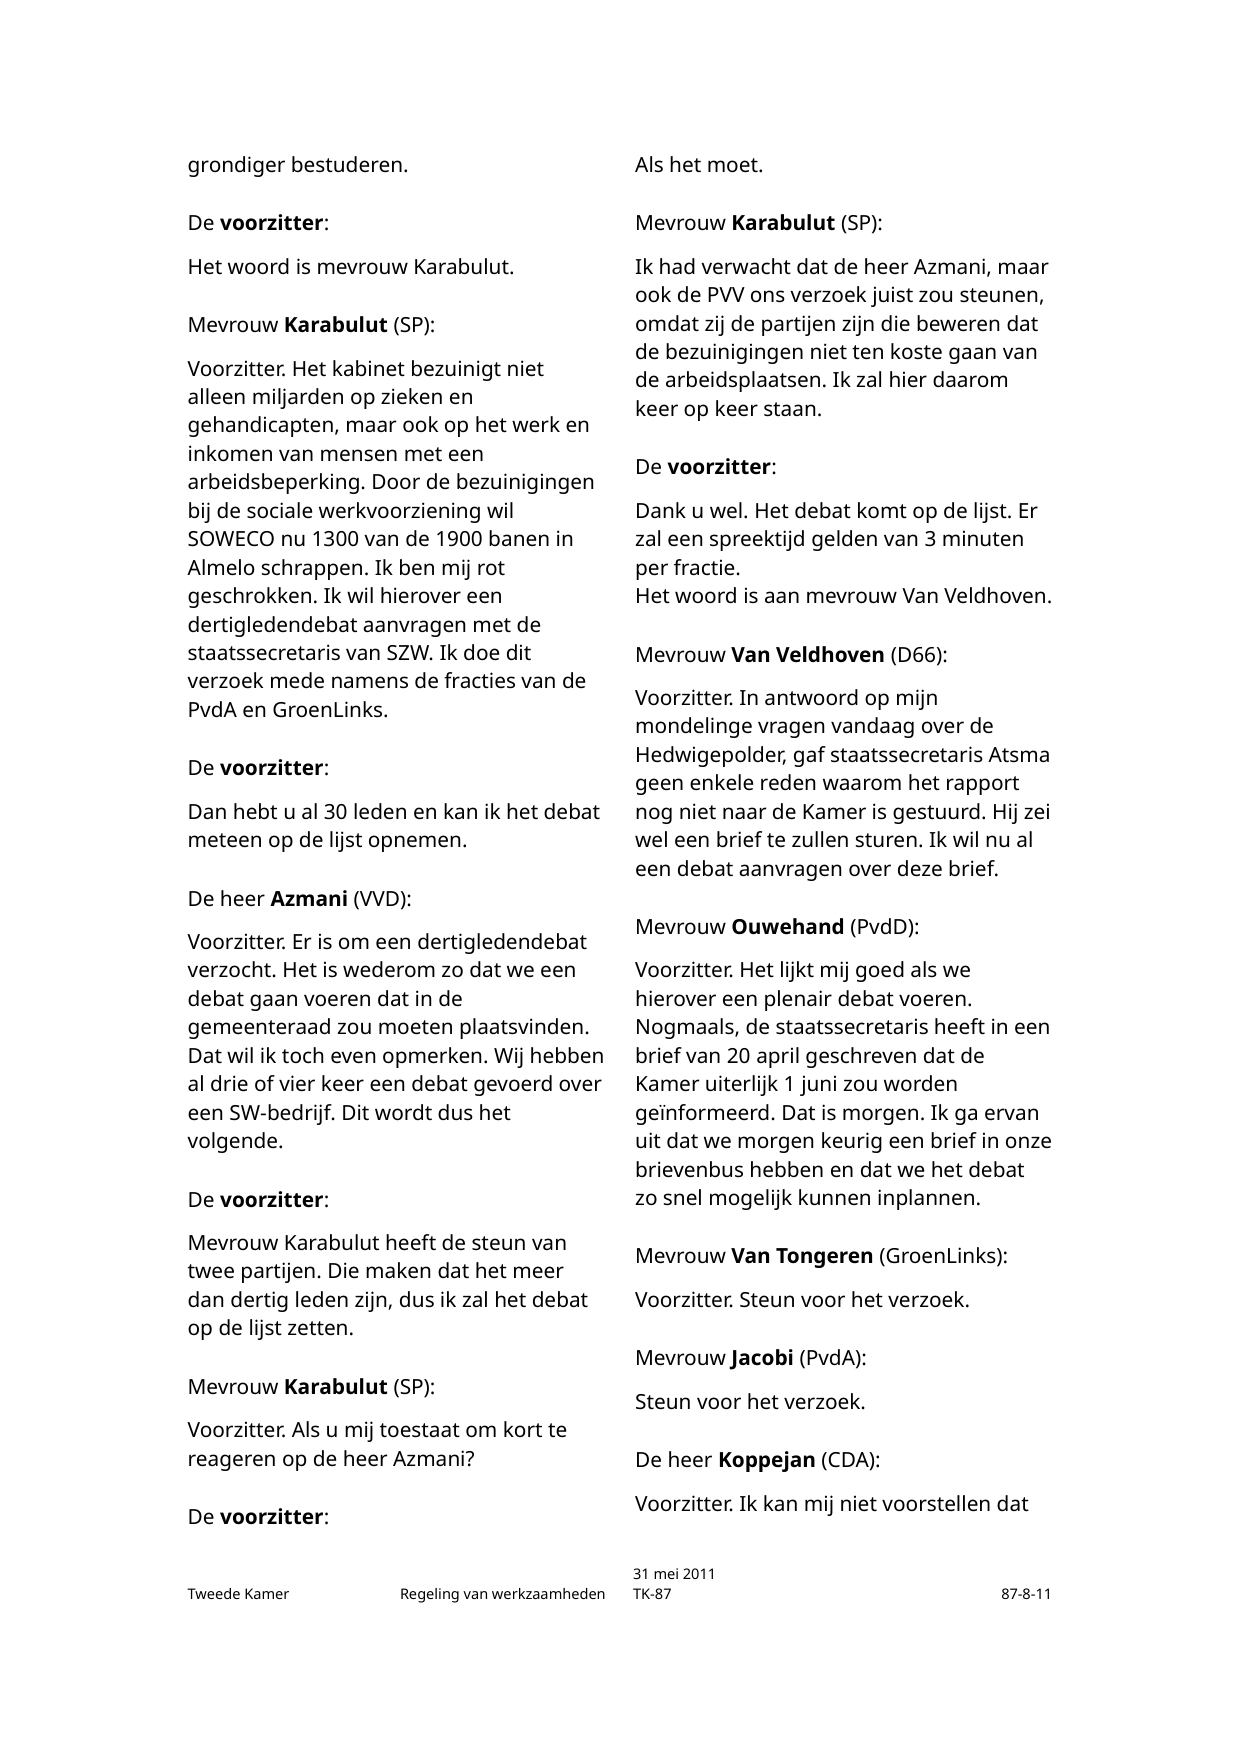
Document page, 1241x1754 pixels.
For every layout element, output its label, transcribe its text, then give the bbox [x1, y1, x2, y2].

text Mevrouw Karabulut heeft de steun van twee partijen. Die maken dat het meer dan dertig leden zijn, dus ik zal het debat op de lijst zetten. [187, 1228, 605, 1342]
text Mevrouw Van Veldhoven (D66): [635, 640, 1053, 668]
text Mevrouw Karabulut (SP): [187, 310, 605, 339]
text De voorzitter: [187, 208, 605, 237]
text Mevrouw Karabulut (SP): [635, 208, 1053, 237]
text Mevrouw Jacobi (PvdA): [635, 1343, 1053, 1372]
text Mevrouw Karabulut (SP): [187, 1372, 605, 1400]
text Voorzitter. Er is om een dertigledendebat verzocht. Het is wederom zo dat we een debat gaan voeren dat in de gemeenteraad zou moeten plaatsvinden. Dat wil ik toch even opmerken. Wij hebben al drie of vier keer een debat gevoerd over een SW-bedrijf. Dit wordt dus het volgende. [187, 927, 605, 1155]
text Mevrouw Van Tongeren (GroenLinks): [635, 1242, 1053, 1270]
text Ik had verwacht dat de heer Azmani, maar ook de PVV ons verzoek juist zou steunen, omdat zij de partijen zijn die beweren dat de bezuinigingen niet ten koste gaan van de arbeidsplaatsen. Ik zal hier daarom keer op keer staan. [635, 252, 1053, 422]
text De heer Azmani (VVD): [187, 884, 605, 912]
text Mevrouw Ouwehand (PvdD): [635, 912, 1053, 941]
text De heer Koppejan (CDA): [635, 1445, 1053, 1474]
text De voorzitter: [187, 753, 605, 782]
text De voorzitter: [187, 1502, 605, 1531]
text Voorzitter. In antwoord op mijn mondelinge vragen vandaag over de Hedwigepolder, gaf staatssecretaris Atsma geen enkele reden waarom het rapport nog niet naar de Kamer is gestuurd. Hij zei wel een brief te zullen sturen. Ik wil nu al een debat aanvragen over deze brief. [635, 683, 1053, 882]
text De voorzitter: [635, 452, 1053, 481]
text Dan hebt u al 30 leden en kan ik het debat meteen op de lijst opnemen. [187, 797, 605, 854]
text grondiger bestuderen. [187, 150, 605, 178]
text Als het moet. [635, 150, 1053, 178]
text Dank u wel. Het debat komt op de lijst. Er zal een spreektijd gelden van 3 minuten per fractie. [635, 496, 1053, 581]
text Voorzitter. Ik kan mij niet voorstellen dat [635, 1489, 1053, 1517]
text Voorzitter. Steun voor het verzoek. [635, 1285, 1053, 1313]
text Voorzitter. Het lijkt mij goed als we hierover een plenair debat voeren. Nogmaals, de staatssecretaris heeft in een brief van 20 april geschreven dat de Kamer uiterlijk 1 juni zou worden geïnformeerd. Dat is morgen. Ik ga ervan uit dat we morgen keurig een brief in onze brievenbus hebben en dat we het debat zo snel mogelijk kunnen inplannen. [635, 956, 1053, 1212]
text Het woord is aan mevrouw Van Veldhoven. [635, 581, 1053, 610]
text Voorzitter. Als u mij toestaat om kort te reageren op de heer Azmani? [187, 1415, 605, 1472]
text Het woord is mevrouw Karabulut. [187, 252, 605, 280]
text Voorzitter. Het kabinet bezuinigt niet alleen miljarden op zieken en gehandicapten, maar ook op het werk en inkomen van mensen met een arbeidsbeperking. Door de bezuinigingen bij de sociale werkvoorziening wil SOWECO nu 1300 van de 1900 banen in Almelo schrappen. Ik ben mij rot geschrokken. Ik wil hierover een dertigledendebat aanvragen met de staatssecretaris van SZW. Ik doe dit verzoek mede namens de fracties van de PvdA en GroenLinks. [187, 354, 605, 723]
text Steun voor het verzoek. [635, 1387, 1053, 1415]
text De voorzitter: [187, 1185, 605, 1213]
